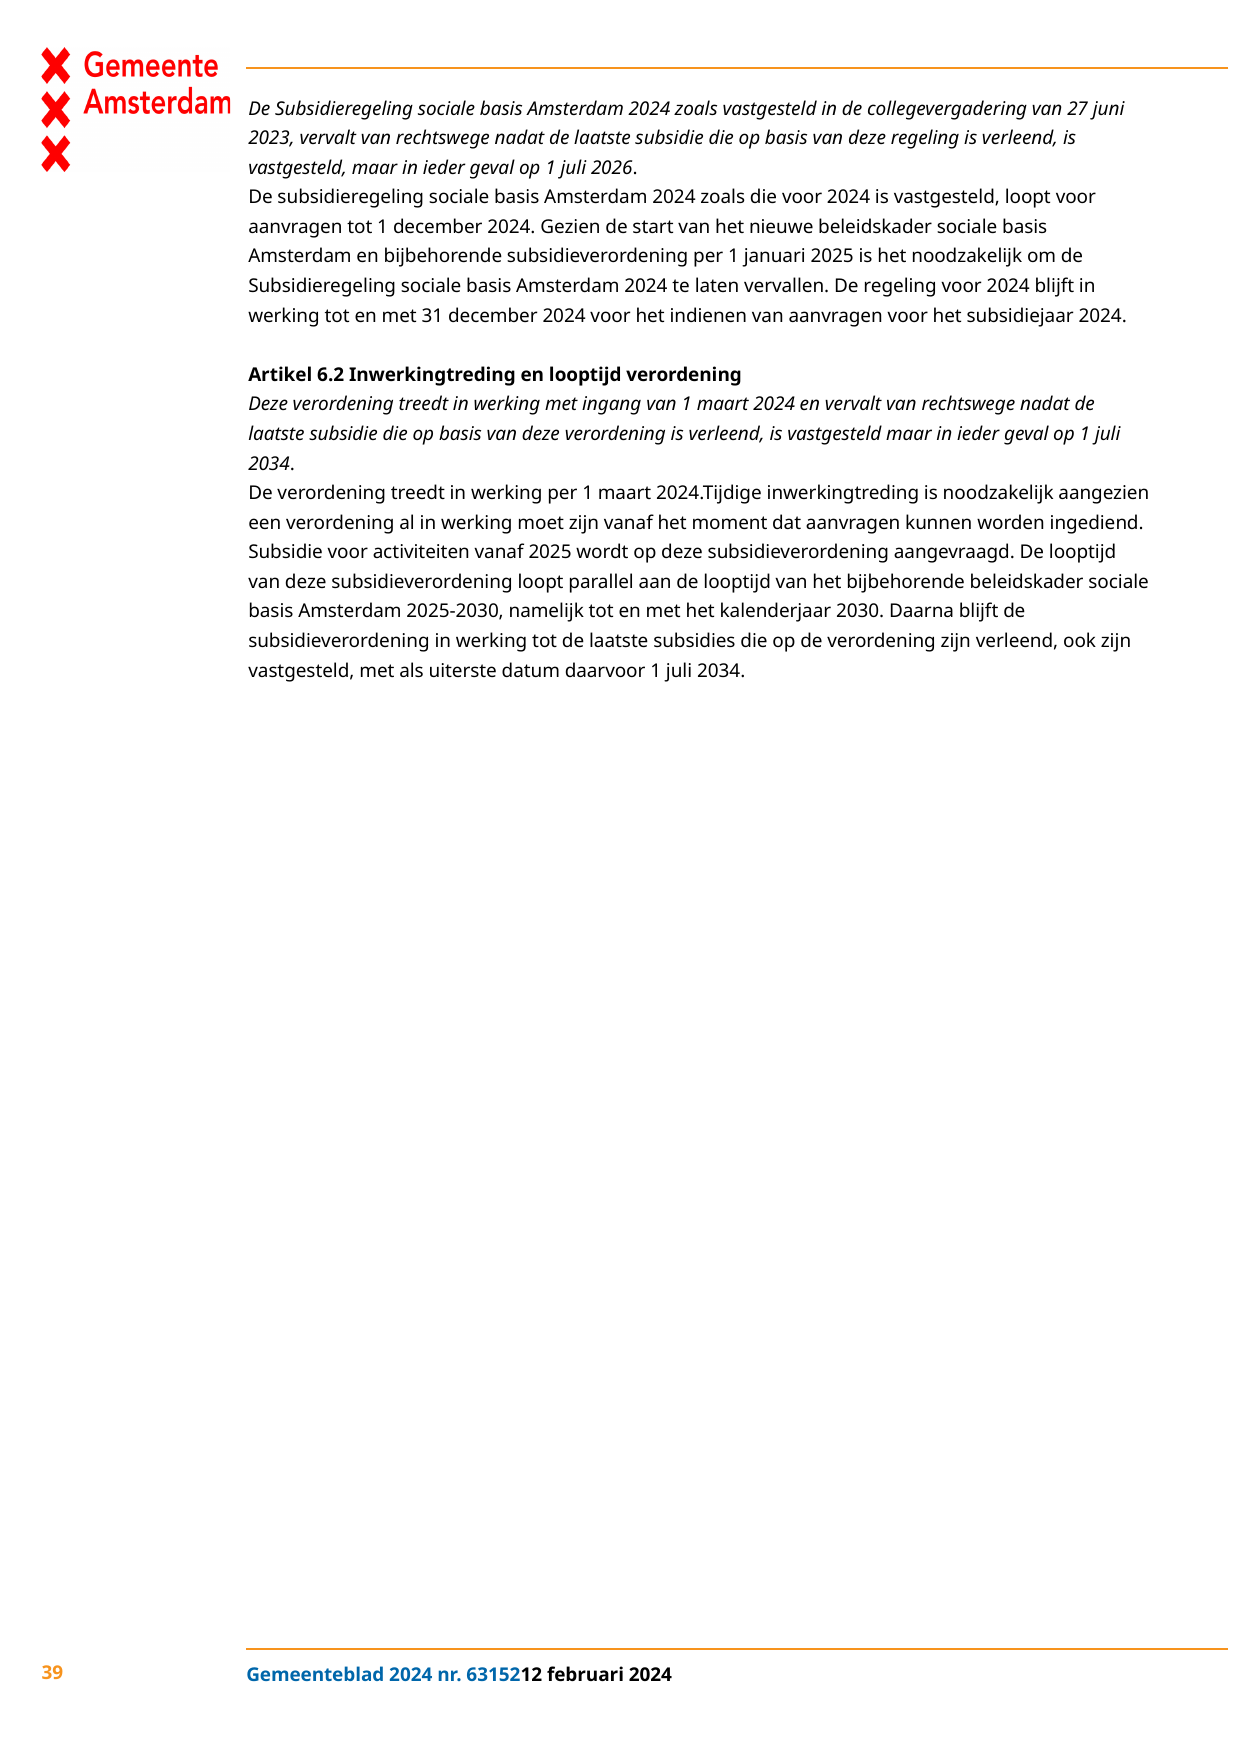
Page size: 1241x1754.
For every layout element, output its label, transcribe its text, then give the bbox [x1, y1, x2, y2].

text De Subsidieregeling sociale basis Amsterdam 2024 zoals vastgesteld in de collegevergadering van 27 juni 2023, vervalt van rechtswege nadat de laatste subsidie die op basis van deze regeling is verleend, is vastgesteld, maar in ieder geval op 1 juli 2026. [248, 95, 1152, 180]
picture [41, 47, 231, 172]
text De subsidieregeling sociale basis Amsterdam 2024 zoals die voor 2024 is vastgesteld, loopt voor aanvragen tot 1 december 2024. Gezien de start van het nieuwe beleidskader sociale basis Amsterdam en bijbehorende subsidieverordening per 1 januari 2025 is het noodzakelijk om de Subsidieregeling sociale basis Amsterdam 2024 te laten vervallen. De regeling voor 2024 blijft in werking tot en met 31 december 2024 voor het indienen van aanvragen voor het subsidiejaar 2024. [248, 183, 1152, 328]
text De verordening treedt in werking per 1 maart 2024.Tijdige inwerkingtreding is noodzakelijk aangezien een verordening al in werking moet zijn vanaf het moment dat aanvragen kunnen worden ingediend. Subsidie voor activiteiten vanaf 2025 wordt op deze subsidieverordening aangevraagd. De looptijd van deze subsidieverordening loopt parallel aan de looptijd van het bijbehorende beleidskader sociale basis Amsterdam 2025-2030, namelijk tot en met het kalenderjaar 2030. Daarna blijft de subsidieverordening in werking tot de laatste subsidies die op de verordening zijn verleend, ook zijn vastgesteld, met als uiterste datum daarvoor 1 juli 2034. [248, 479, 1152, 683]
text Deze verordening treedt in werking met ingang van 1 maart 2024 en vervalt van rechtswege nadat de laatste subsidie die op basis van deze verordening is verleend, is vastgesteld maar in ieder geval op 1 juli 2034. [248, 391, 1152, 476]
text Artikel 6.2 Inwerkingtreding en looptijd verordening [248, 361, 1152, 387]
